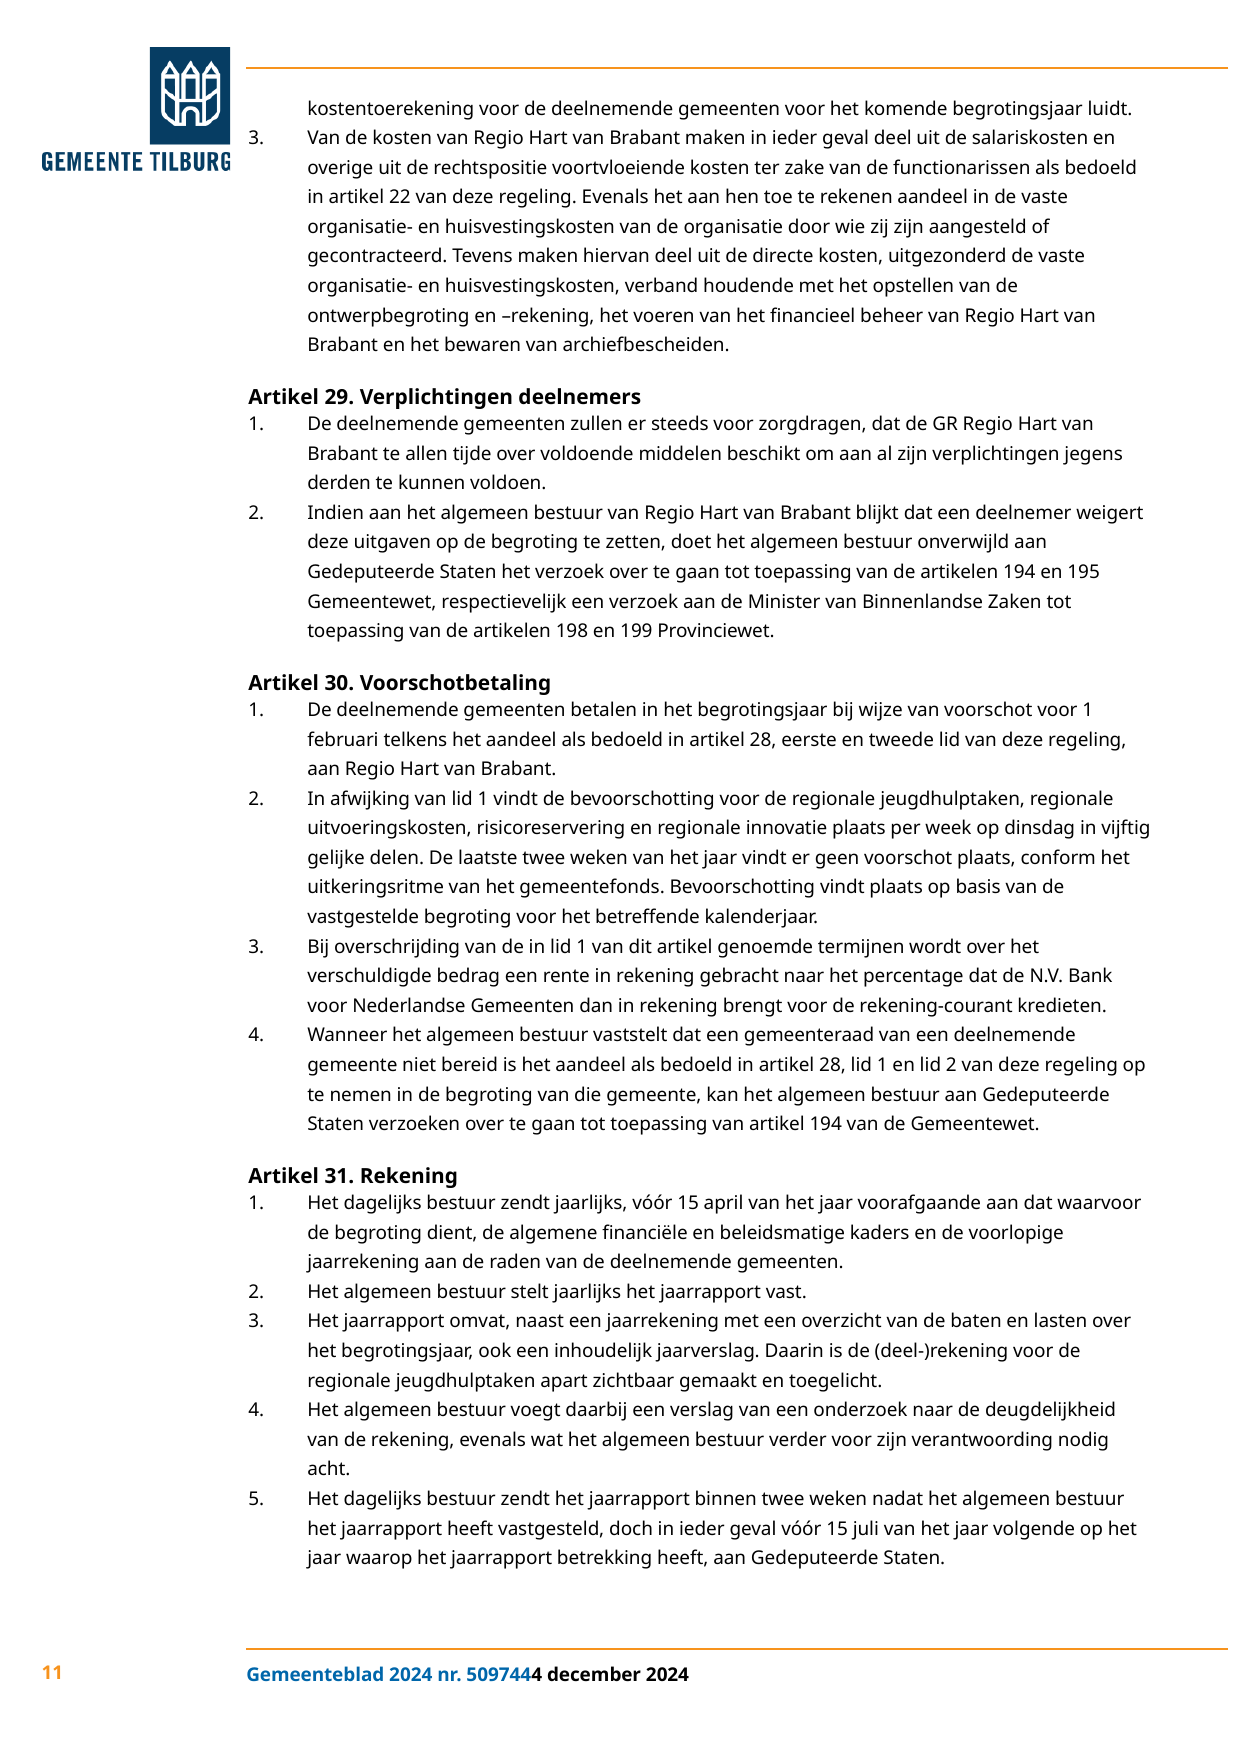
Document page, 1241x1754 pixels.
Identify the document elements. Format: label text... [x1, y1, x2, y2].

list kostentoerekening voor de deelnemende gemeenten voor het komende begrotingsjaar luidt. [248, 95, 1152, 121]
text Artikel 29. Verplichtingen deelnemers [248, 382, 1152, 410]
text Artikel 30. Voorschotbetaling [248, 668, 1152, 696]
list Het algemeen bestuur stelt jaarlijks het jaarrapport vast. [248, 1278, 1152, 1304]
list Het dagelijks bestuur zendt jaarlijks, vóór 15 april van het jaar voorafgaande aan dat waarvoor de begroting dient, de algemene financiële en beleidsmatige kaders en de voorlopige jaarrekening aan de raden van de deelnemende gemeenten. [248, 1189, 1152, 1274]
list Bij overschrijding van de in lid 1 van dit artikel genoemde termijnen wordt over het verschuldigde bedrag een rente in rekening gebracht naar het percentage dat de N.V. Bank voor Nederlandse Gemeenten dan in rekening brengt voor de rekening-courant kredieten. [248, 933, 1152, 1018]
list De deelnemende gemeenten betalen in het begrotingsjaar bij wijze van voorschot voor 1 februari telkens het aandeel als bedoeld in artikel 28, eerste en tweede lid van deze regeling, aan Regio Hart van Brabant. [248, 696, 1152, 781]
list Het dagelijks bestuur zendt het jaarrapport binnen twee weken nadat het algemeen bestuur het jaarrapport heeft vastgesteld, doch in ieder geval vóór 15 juli van het jaar volgende op het jaar waarop het jaarrapport betrekking heeft, aan Gedeputeerde Staten. [248, 1485, 1152, 1570]
list Van de kosten van Regio Hart van Brabant maken in ieder geval deel uit de salariskosten en overige uit de rechtspositie voortvloeiende kosten ter zake van de functionarissen als bedoeld in artikel 22 van deze regeling. Evenals het aan hen toe te rekenen aandeel in de vaste organisatie- en huisvestingskosten van de organisatie door wie zij zijn aangesteld of gecontracteerd. Tevens maken hiervan deel uit de directe kosten, uitgezonderd de vaste organisatie- en huisvestingskosten, verband houdende met het opstellen van de ontwerpbegroting en –rekening, het voeren van het financieel beheer van Regio Hart van Brabant en het bewaren van archiefbescheiden. [248, 124, 1152, 357]
text Artikel 31. Rekening [248, 1161, 1152, 1189]
list Het algemeen bestuur voegt daarbij een verslag van een onderzoek naar de deugdelijkheid van de rekening, evenals wat het algemeen bestuur verder voor zijn verantwoording nodig acht. [248, 1396, 1152, 1481]
list In afwijking van lid 1 vindt de bevoorschotting voor de regionale jeugdhulptaken, regionale uitvoeringskosten, risicoreservering en regionale innovatie plaats per week op dinsdag in vijftig gelijke delen. De laatste twee weken van het jaar vindt er geen voorschot plaats, conform het uitkeringsritme van het gemeentefonds. Bevoorschotting vindt plaats op basis van de vastgestelde begroting voor het betreffende kalenderjaar. [248, 785, 1152, 929]
list Wanneer het algemeen bestuur vaststelt dat een gemeenteraad van een deelnemende gemeente niet bereid is het aandeel als bedoeld in artikel 28, lid 1 en lid 2 van deze regeling op te nemen in de begroting van die gemeente, kan het algemeen bestuur aan Gedeputeerde Staten verzoeken over te gaan tot toepassing van artikel 194 van de Gemeentewet. [248, 1022, 1152, 1136]
list Het jaarrapport omvat, naast een jaarrekening met een overzicht van de baten en lasten over het begrotingsjaar, ook een inhoudelijk jaarverslag. Daarin is de (deel-)rekening voor de regionale jeugdhulptaken apart zichtbaar gemaakt en toegelicht. [248, 1308, 1152, 1392]
list De deelnemende gemeenten zullen er steeds voor zorgdragen, dat de GR Regio Hart van Brabant te allen tijde over voldoende middelen beschikt om aan al zijn verplichtingen jegens derden te kunnen voldoen. [248, 410, 1152, 495]
list Indien aan het algemeen bestuur van Regio Hart van Brabant blijkt dat een deelnemer weigert deze uitgaven op de begroting te zetten, doet het algemeen bestuur onverwijld aan Gedeputeerde Staten het verzoek over te gaan tot toepassing van de artikelen 194 en 195 Gemeentewet, respectievelijk een verzoek aan de Minister van Binnenlandse Zaken tot toepassing van de artikelen 198 en 199 Provinciewet. [248, 499, 1152, 643]
picture [41, 47, 231, 172]
